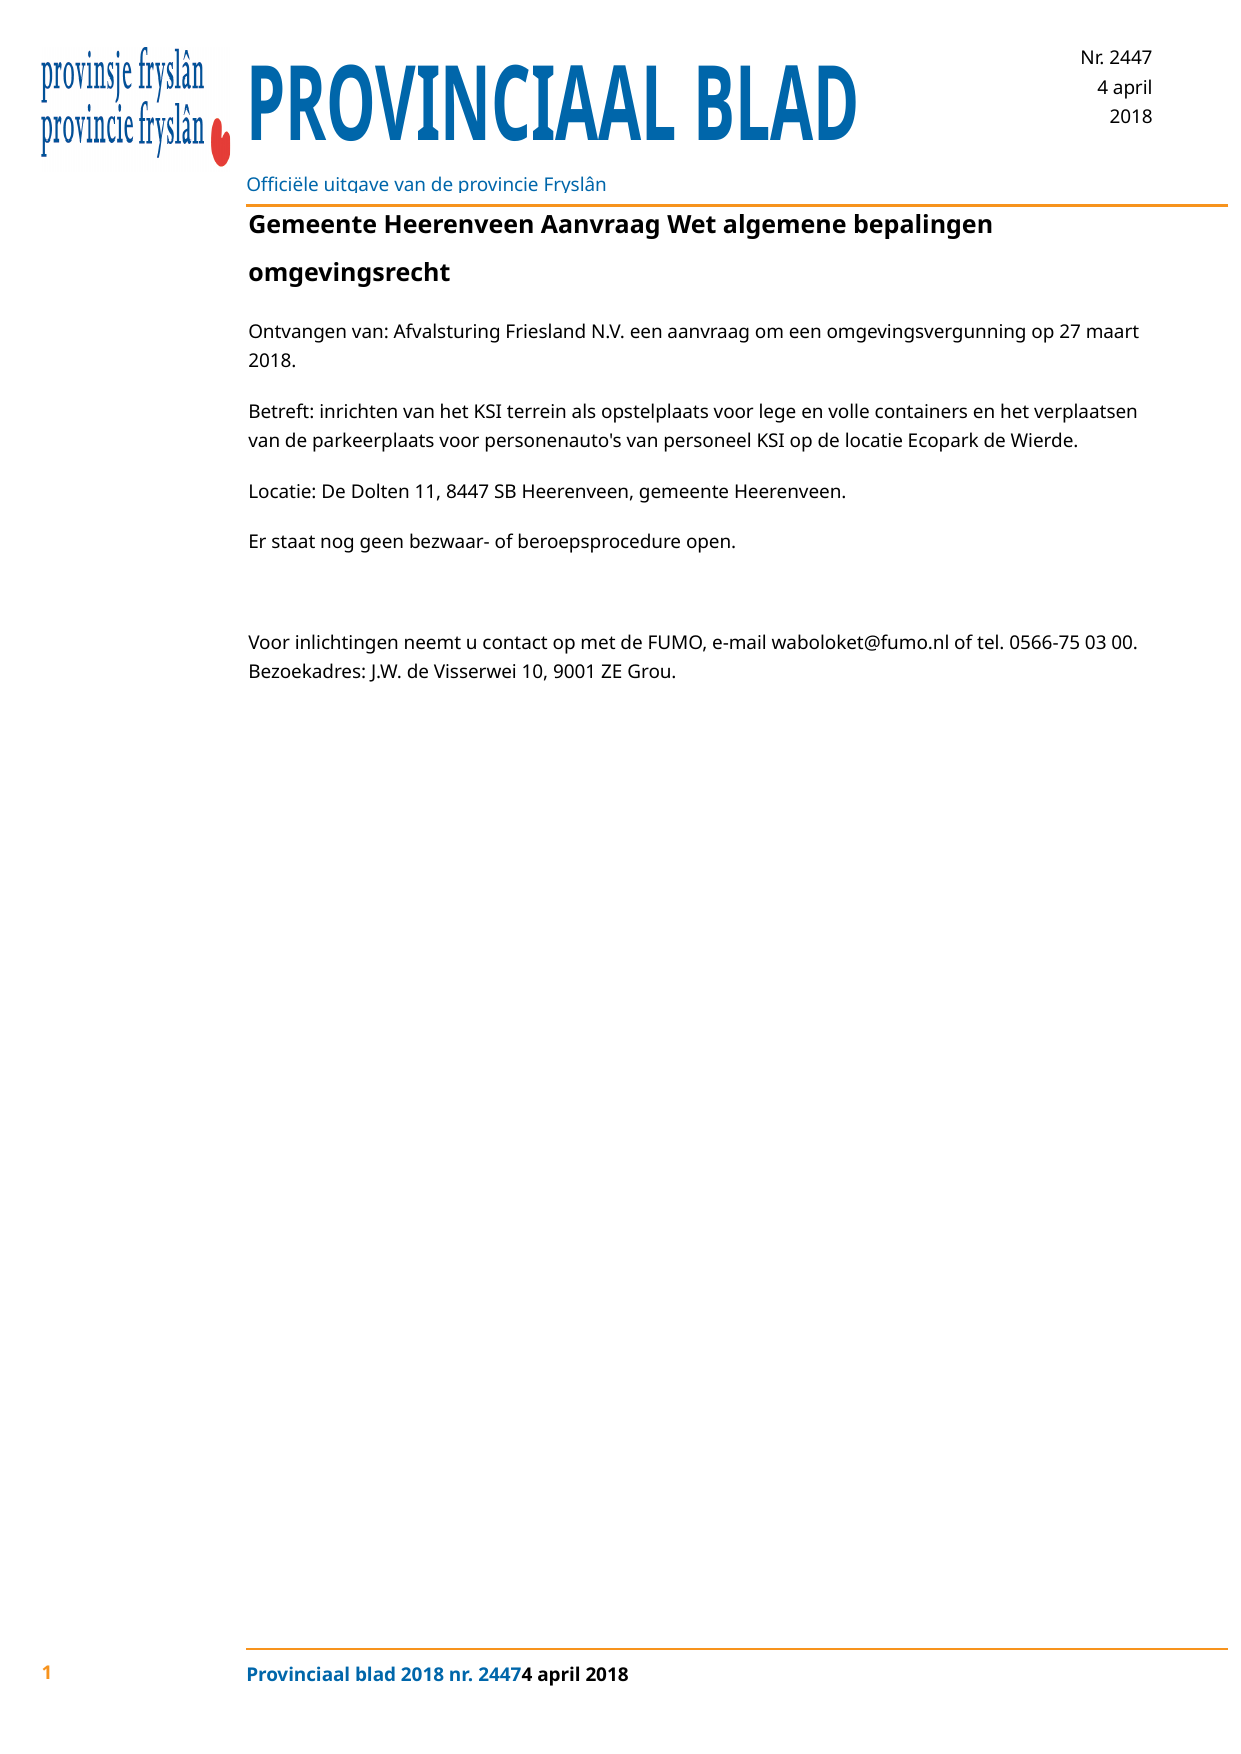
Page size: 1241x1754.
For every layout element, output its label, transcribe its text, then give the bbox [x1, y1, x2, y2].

text Er staat nog geen bezwaar- of beroepsprocedure open. [248, 528, 1152, 554]
text Gemeente Heerenveen Aanvraag Wet algemene bepalingen omgevingsrecht [248, 207, 1152, 288]
text Ontvangen van: Afvalsturing Friesland N.V. een aanvraag om een omgevingsvergunning op 27 maart 2018. [248, 318, 1152, 373]
text Betreft: inrichten van het KSI terrein als opstelplaats voor lege en volle containers en het verplaatsen van de parkeerplaats voor personenauto's van personeel KSI op de locatie Ecopark de Wierde. [248, 398, 1152, 453]
picture [41, 47, 231, 172]
text Locatie: De Dolten 11, 8447 SB Heerenveen, gemeente Heerenveen. [248, 478, 1152, 504]
text Voor inlichtingen neemt u contact op met de FUMO, e-mail waboloket@fumo.nl of tel. 0566-75 03 00. Bezoekadres: J.W. de Visserwei 10, 9001 ZE Grou. [248, 629, 1152, 684]
